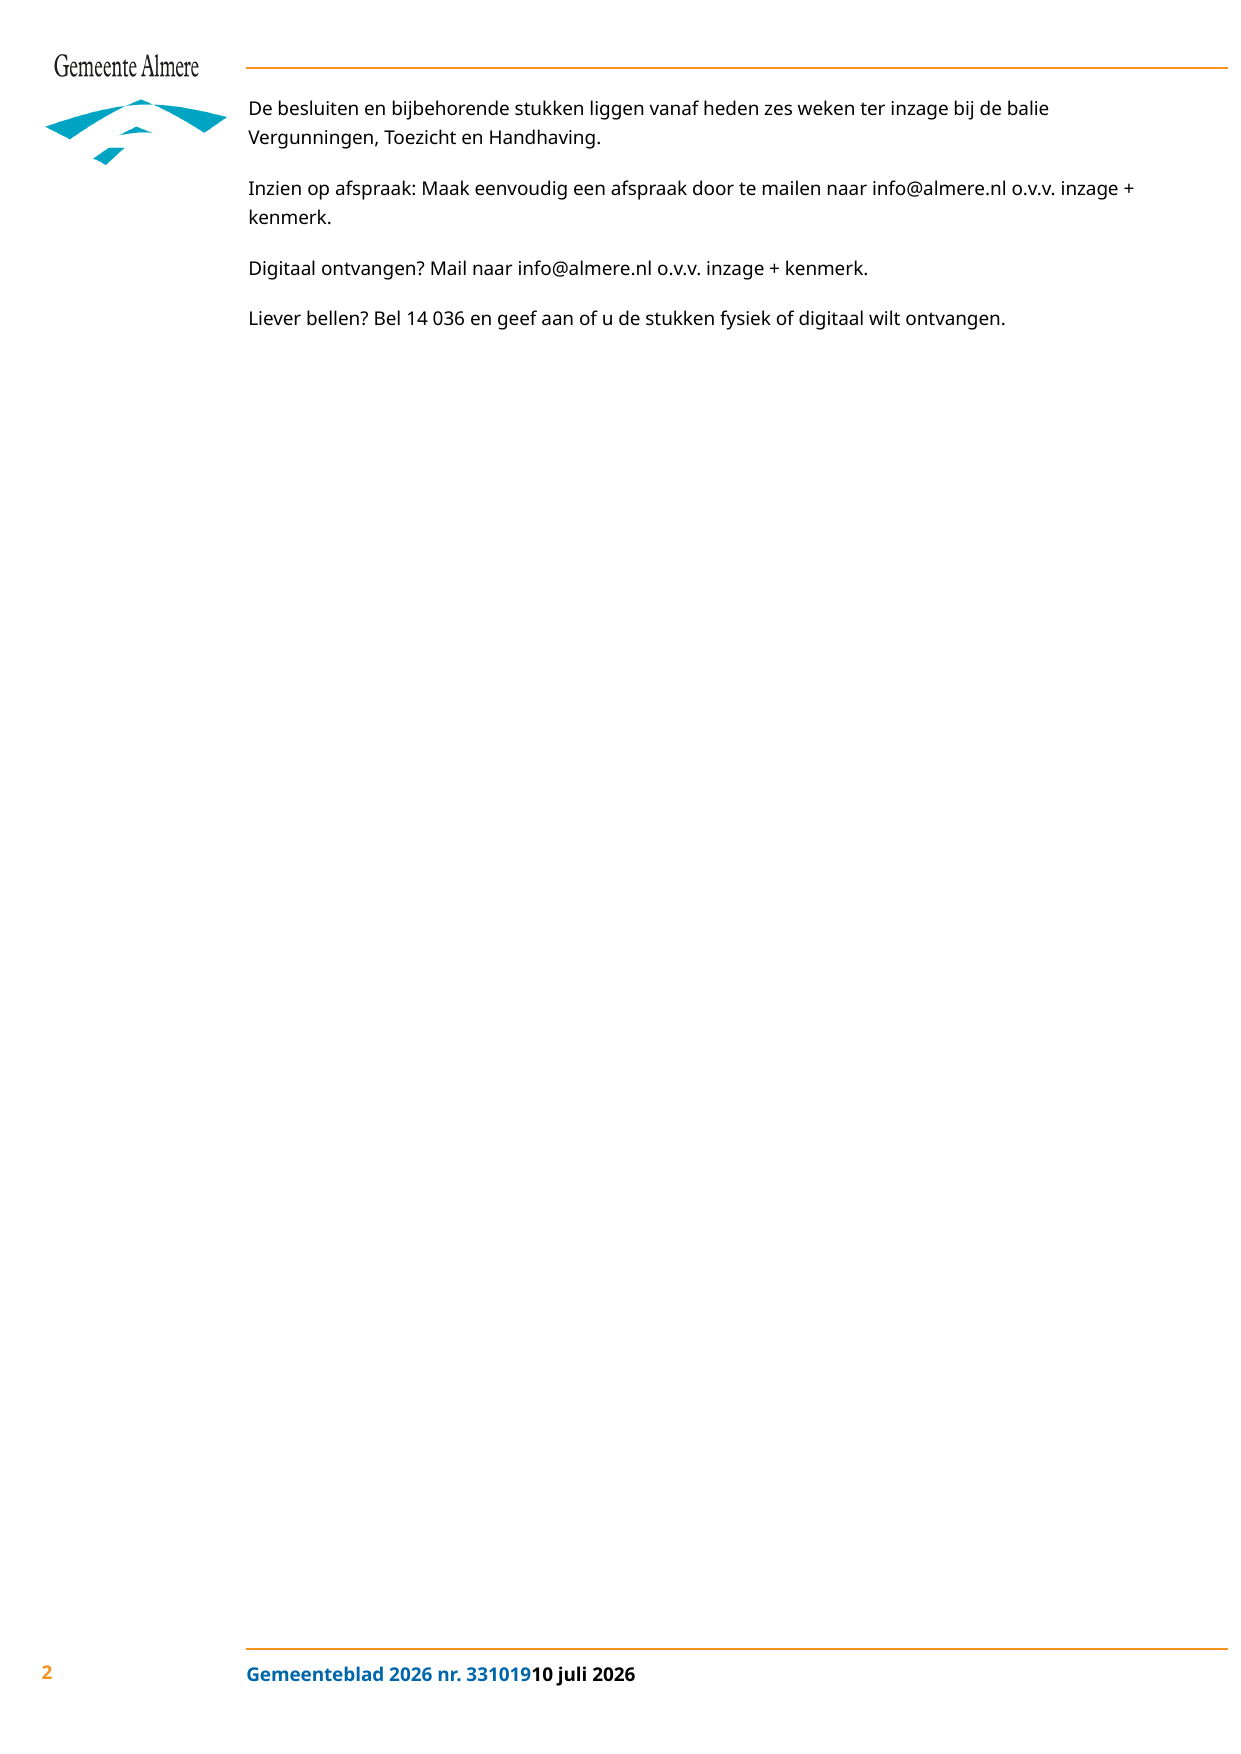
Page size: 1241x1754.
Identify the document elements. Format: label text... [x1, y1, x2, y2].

text Inzien op afspraak: Maak eenvoudig een afspraak door te mailen naar info@almere.nl o.v.v. inzage + kenmerk. [248, 175, 1152, 230]
text Liever bellen? Bel 14 036 en geef aan of u de stukken fysiek of digitaal wilt ontvangen. [248, 305, 1152, 331]
picture [41, 47, 231, 172]
text De besluiten en bijbehorende stukken liggen vanaf heden zes weken ter inzage bij de balie Vergunningen, Toezicht en Handhaving. [248, 95, 1152, 150]
text Digitaal ontvangen? Mail naar info@almere.nl o.v.v. inzage + kenmerk. [248, 255, 1152, 281]
